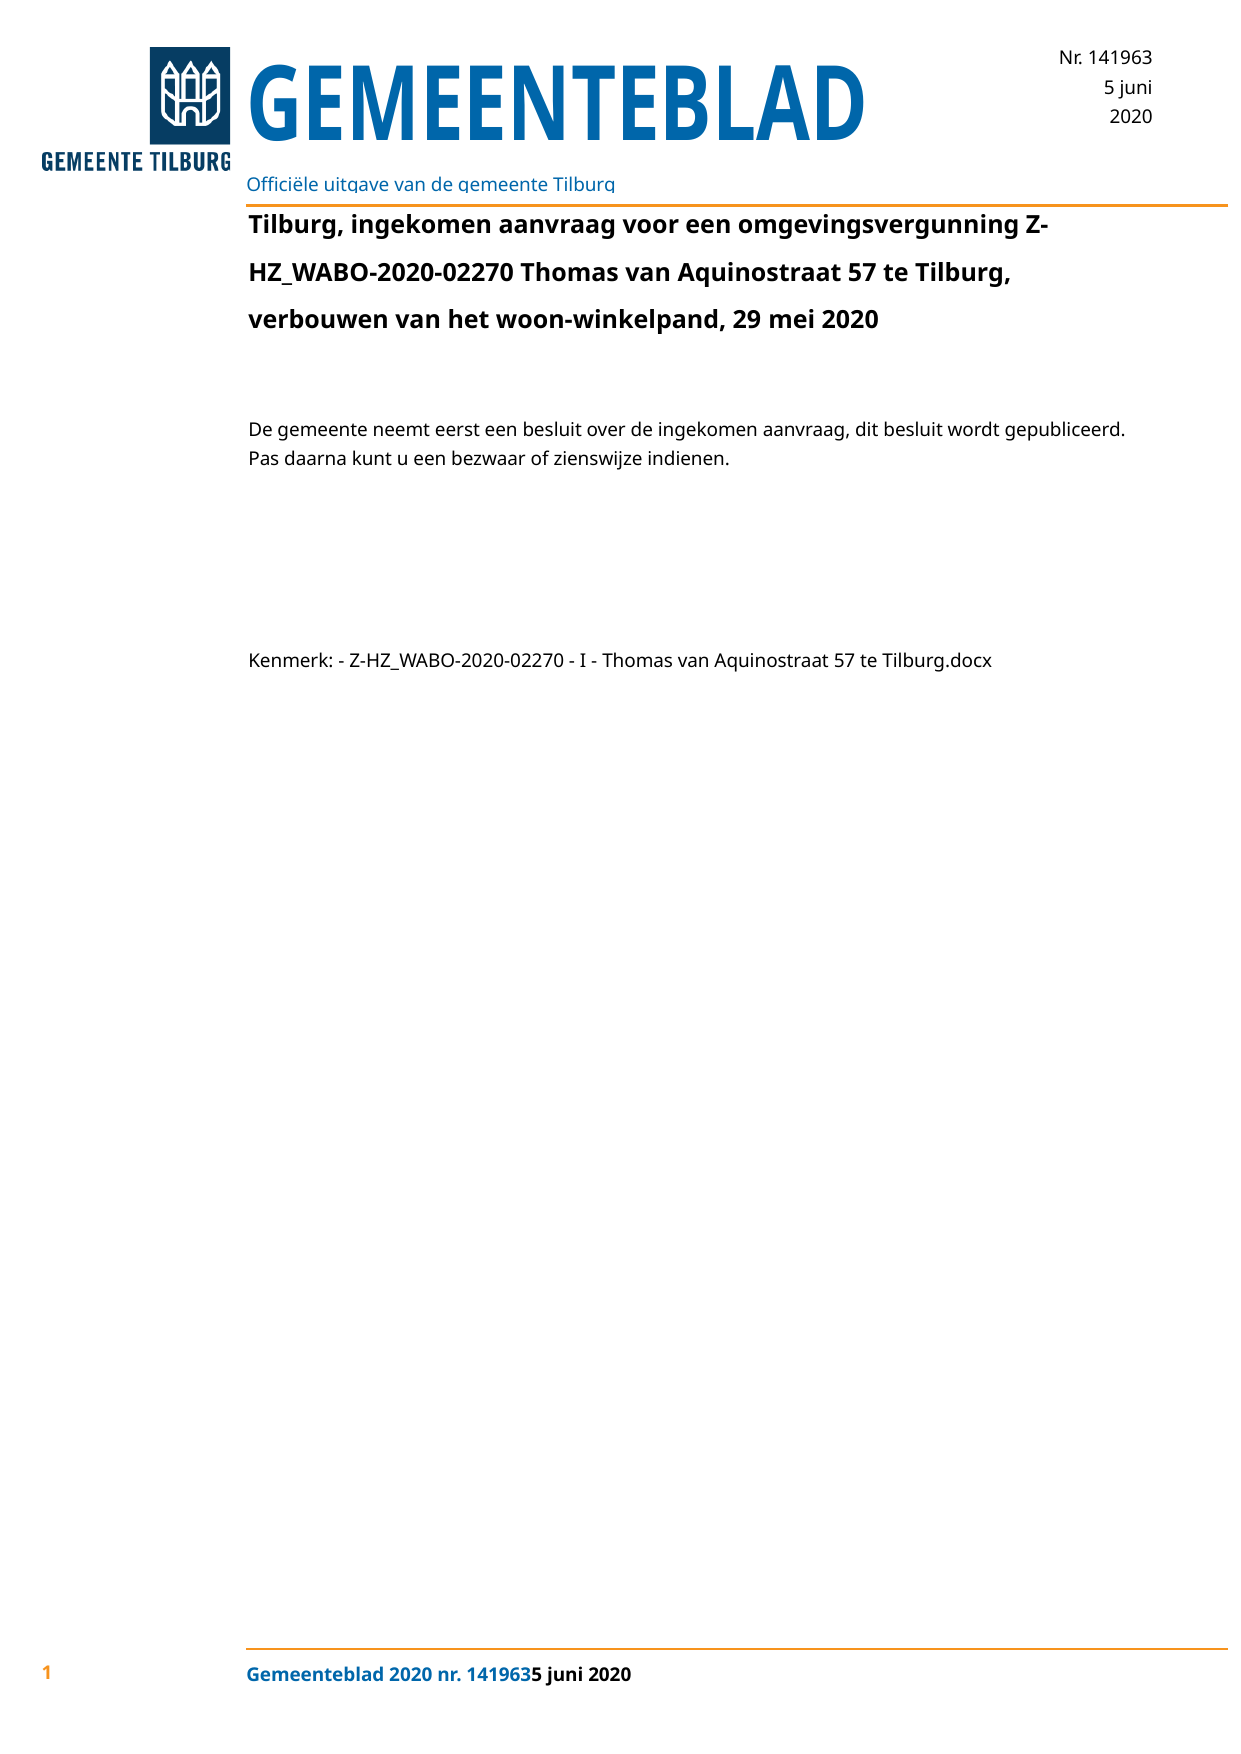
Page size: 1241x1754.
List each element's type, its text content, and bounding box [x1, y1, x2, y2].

text Tilburg, ingekomen aanvraag voor een omgevingsvergunning Z-HZ_WABO-2020-02270 Thomas van Aquinostraat 57 te Tilburg, verbouwen van het woon-winkelpand, 29 mei 2020 [248, 207, 1152, 336]
text Kenmerk: - Z-HZ_WABO-2020-02270 - I - Thomas van Aquinostraat 57 te Tilburg.docx [248, 647, 1152, 673]
picture [41, 47, 231, 172]
text De gemeente neemt eerst een besluit over de ingekomen aanvraag, dit besluit wordt gepubliceerd. Pas daarna kunt u een bezwaar of zienswijze indienen. [248, 416, 1152, 471]
